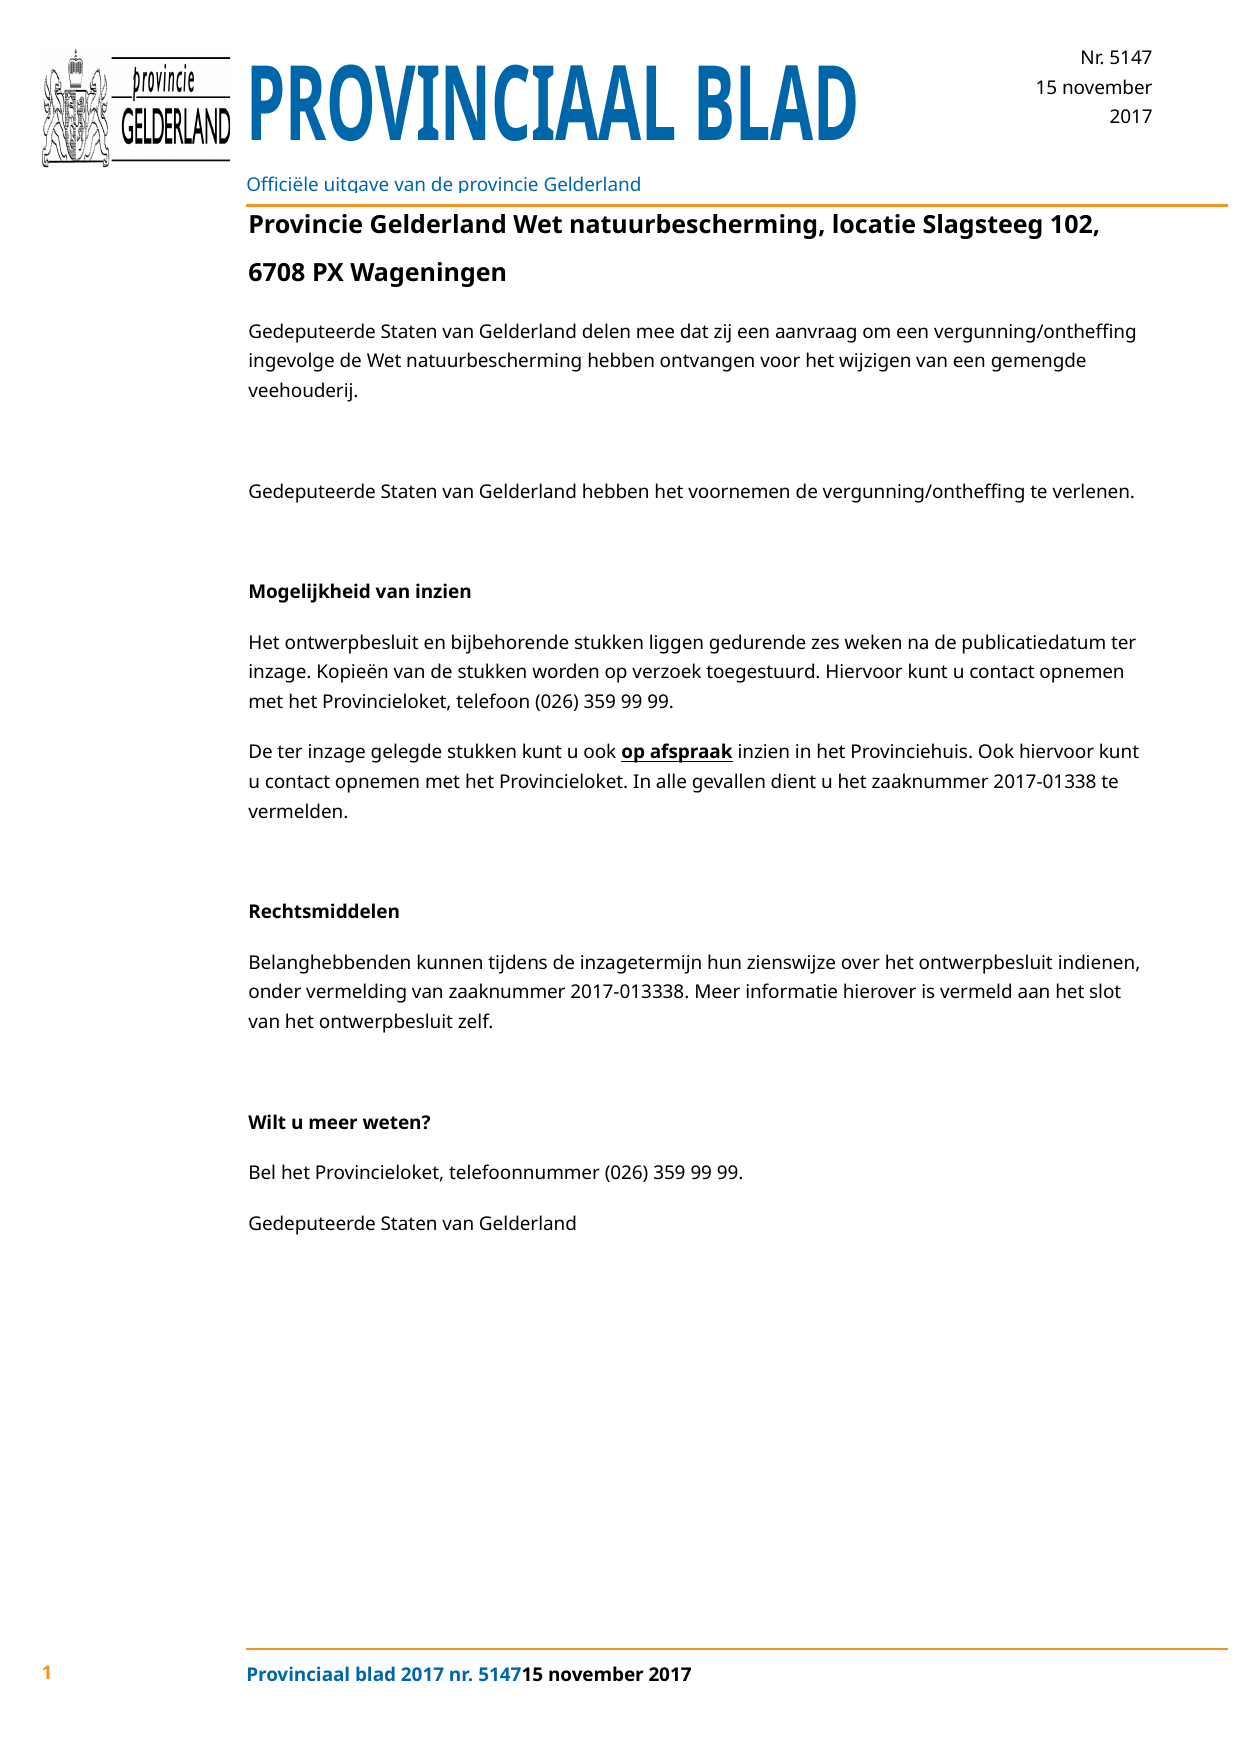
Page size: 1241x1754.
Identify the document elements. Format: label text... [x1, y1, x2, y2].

text Het ontwerpbesluit en bijbehorende stukken liggen gedurende zes weken na de publicatiedatum ter inzage. Kopieën van de stukken worden op verzoek toegestuurd. Hiervoor kunt u contact opnemen met het Provincieloket, telefoon (026) 359 99 99. [248, 629, 1152, 714]
text Gedeputeerde Staten van Gelderland hebben het voornemen de vergunning/ontheffing te verlenen. [248, 478, 1152, 504]
text Mogelijkheid van inzien [248, 579, 1152, 604]
text Belanghebbenden kunnen tijdens de inzagetermijn hun zienswijze over het ontwerpbesluit indienen, onder vermelding van zaaknummer 2017-013338. Meer informatie hierover is vermeld aan het slot van het ontwerpbesluit zelf. [248, 949, 1152, 1034]
text Provincie Gelderland Wet natuurbescherming, locatie Slagsteeg 102, 6708 PX Wageningen [248, 207, 1152, 288]
text Bel het Provincieloket, telefoonnummer (026) 359 99 99. [248, 1159, 1152, 1185]
text Rechtsmiddelen [248, 899, 1152, 924]
text Wilt u meer weten? [248, 1109, 1152, 1135]
text De ter inzage gelegde stukken kunt u ook op afspraak inzien in het Provinciehuis. Ook hiervoor kunt u contact opnemen met het Provincieloket. In alle gevallen dient u het zaaknummer 2017-01338 te vermelden. [248, 739, 1152, 824]
picture [41, 47, 231, 172]
text Gedeputeerde Staten van Gelderland delen mee dat zij een aanvraag om een vergunning/ontheffing ingevolge de Wet natuurbescherming hebben ontvangen voor het wijzigen van een gemengde veehouderij. [248, 318, 1152, 403]
text Gedeputeerde Staten van Gelderland [248, 1210, 1152, 1236]
